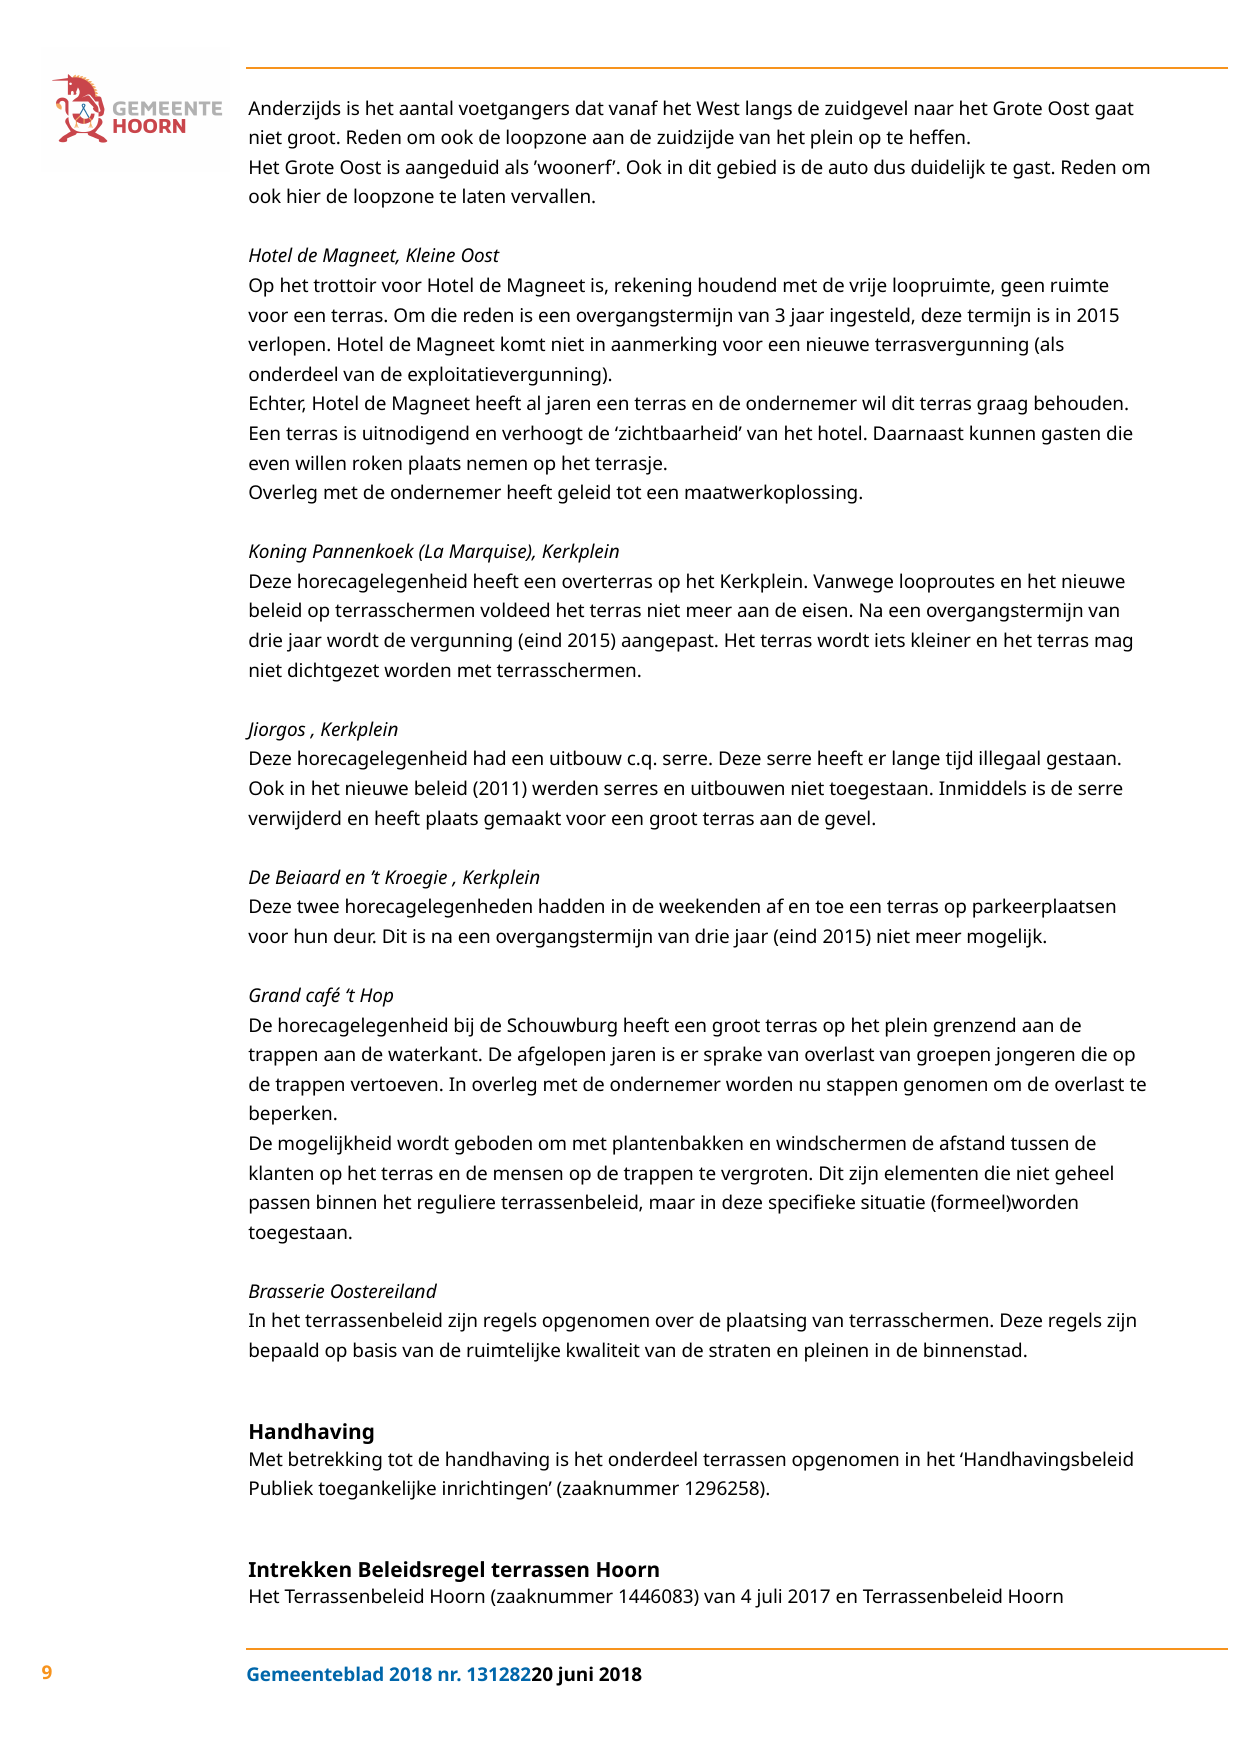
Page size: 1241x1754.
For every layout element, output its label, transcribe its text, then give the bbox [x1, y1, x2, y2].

text Hotel de Magneet, Kleine Oost [248, 243, 1152, 268]
text De horecagelegenheid bij de Schouwburg heeft een groot terras op het plein grenzend aan de trappen aan de waterkant. De afgelopen jaren is er sprake van overlast van groepen jongeren die op de trappen vertoeven. In overleg met de ondernemer worden nu stappen genomen om de overlast te beperken. [248, 1012, 1152, 1126]
text Jiorgos , Kerkplein [248, 716, 1152, 742]
text De mogelijkheid wordt geboden om met plantenbakken en windschermen de afstand tussen de klanten op het terras en de mensen op de trappen te vergroten. Dit zijn elementen die niet geheel passen binnen het reguliere terrassenbeleid, maar in deze specifieke situatie (formeel)worden toegestaan. [248, 1130, 1152, 1245]
text De Beiaard en ’t Kroegie , Kerkplein [248, 864, 1152, 890]
text Het Grote Oost is aangeduid als ’woonerf’. Ook in dit gebied is de auto dus duidelijk te gast. Reden om ook hier de loopzone te laten vervallen. [248, 154, 1152, 209]
text Deze horecagelegenheid heeft een overterras op het Kerkplein. Vanwege looproutes en het nieuwe beleid op terrasschermen voldeed het terras niet meer aan de eisen. Na een overgangstermijn van drie jaar wordt de vergunning (eind 2015) aangepast. Het terras wordt iets kleiner en het terras mag niet dichtgezet worden met terrasschermen. [248, 568, 1152, 683]
text In het terrassenbeleid zijn regels opgenomen over de plaatsing van terrasschermen. Deze regels zijn bepaald op basis van de ruimtelijke kwaliteit van de straten en pleinen in de binnenstad. [248, 1308, 1152, 1363]
text Echter, Hotel de Magneet heeft al jaren een terras en de ondernemer wil dit terras graag behouden. Een terras is uitnodigend en verhoogt de ‘zichtbaarheid’ van het hotel. Daarnaast kunnen gasten die even willen roken plaats nemen op het terrasje. [248, 391, 1152, 476]
text Deze twee horecagelegenheden hadden in de weekenden af en toe een terras op parkeerplaatsen voor hun deur. Dit is na een overgangstermijn van drie jaar (eind 2015) niet meer mogelijk. [248, 893, 1152, 949]
text Overleg met de ondernemer heeft geleid tot een maatwerkoplossing. [248, 479, 1152, 505]
text Intrekken Beleidsregel terrassen Hoorn [248, 1555, 1152, 1584]
text Koning Pannenkoek (La Marquise), Kerkplein [248, 538, 1152, 564]
text Het Terrassenbeleid Hoorn (zaaknummer 1446083) van 4 juli 2017 en Terrassenbeleid Hoorn [248, 1584, 1152, 1609]
text Anderzijds is het aantal voetgangers dat vanaf het West langs de zuidgevel naar het Grote Oost gaat niet groot. Reden om ook de loopzone aan de zuidzijde van het plein op te heffen. [248, 95, 1152, 150]
text Brasserie Oostereiland [248, 1278, 1152, 1304]
text Met betrekking tot de handhaving is het onderdeel terrassen opgenomen in het ‘Handhavingsbeleid Publiek toegankelijke inrichtingen’ (zaaknummer 1296258). [248, 1446, 1152, 1501]
text Grand café ‘t Hop [248, 982, 1152, 1008]
picture [41, 47, 231, 172]
text Handhaving [248, 1417, 1152, 1446]
text Deze horecagelegenheid had een uitbouw c.q. serre. Deze serre heeft er lange tijd illegaal gestaan. Ook in het nieuwe beleid (2011) werden serres en uitbouwen niet toegestaan. Inmiddels is de serre verwijderd en heeft plaats gemaakt voor een groot terras aan de gevel. [248, 746, 1152, 831]
text Op het trottoir voor Hotel de Magneet is, rekening houdend met de vrije loopruimte, geen ruimte voor een terras. Om die reden is een overgangstermijn van 3 jaar ingesteld, deze termijn is in 2015 verlopen. Hotel de Magneet komt niet in aanmerking voor een nieuwe terrasvergunning (als onderdeel van de exploitatievergunning). [248, 272, 1152, 387]
